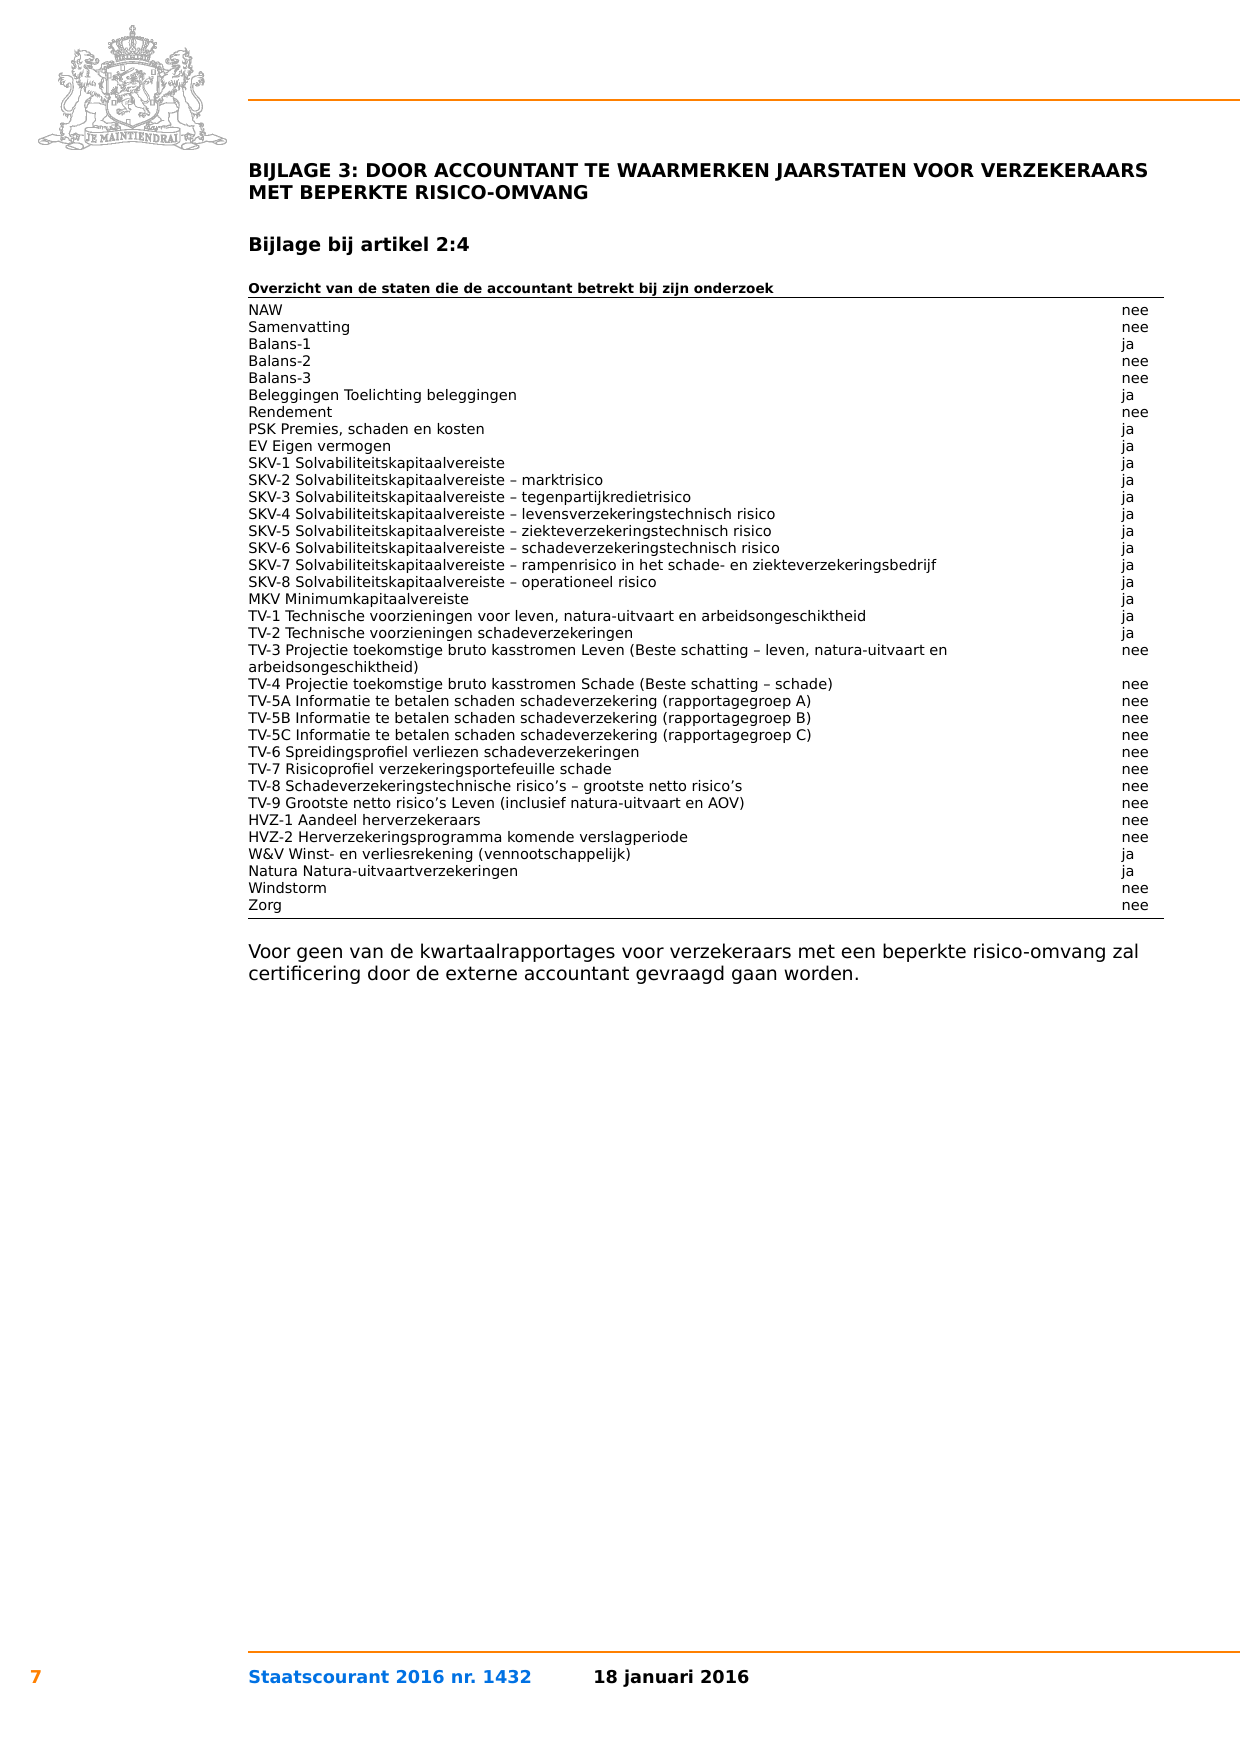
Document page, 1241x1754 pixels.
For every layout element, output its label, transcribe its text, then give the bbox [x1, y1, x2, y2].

table_cell TV-7 Risicoprofiel verzekeringsportefeuille schade [248, 761, 1116, 778]
subtitle Bijlage bij artikel 2:4 [248, 234, 1163, 256]
table_cell nee [1116, 298, 1163, 319]
table_cell SKV-8 Solvabiliteitskapitaalvereiste – operationeel risico [248, 574, 1116, 591]
table_cell Natura Natura-uitvaartverzekeringen [248, 863, 1116, 879]
table_cell Windstorm [248, 880, 1116, 897]
table_cell W&V Winst- en verliesrekening (vennootschappelijk) [248, 846, 1116, 863]
table_cell ja [1116, 557, 1163, 574]
table_cell ja [1116, 523, 1163, 540]
table_cell Rendement [248, 404, 1116, 421]
table_cell TV-1 Technische voorzieningen voor leven, natura-uitvaart en arbeidsongeschiktheid [248, 608, 1116, 625]
table_cell TV-5A Informatie te betalen schaden schadeverzekering (rapportagegroep A) [248, 693, 1116, 710]
table_cell TV-8 Schadeverzekeringstechnische risico’s – grootste netto risico’s [248, 778, 1116, 795]
table_cell TV-9 Grootste netto risico’s Leven (inclusief natura-uitvaart en AOV) [248, 795, 1116, 812]
table_cell ja [1116, 591, 1163, 608]
table_cell MKV Minimumkapitaalvereiste [248, 591, 1116, 608]
table_cell ja [1116, 625, 1163, 642]
table_cell ja [1116, 608, 1163, 625]
table_cell HVZ-2 Herverzekeringsprogramma komende verslagperiode [248, 829, 1116, 846]
table_cell nee [1116, 693, 1163, 710]
table_cell EV Eigen vermogen [248, 438, 1116, 455]
table_cell nee [1116, 744, 1163, 761]
table_cell HVZ-1 Aandeel herverzekeraars [248, 812, 1116, 829]
table_cell nee [1116, 897, 1163, 918]
table_cell nee [1116, 778, 1163, 795]
table_cell ja [1116, 846, 1163, 863]
table_cell SKV-5 Solvabiliteitskapitaalvereiste – ziekteverzekeringstechnisch risico [248, 523, 1116, 540]
table_cell TV-5C Informatie te betalen schaden schadeverzekering (rapportagegroep C) [248, 727, 1116, 744]
table_cell ja [1116, 506, 1163, 523]
table_cell nee [1116, 353, 1163, 370]
table_cell Samenvatting [248, 319, 1116, 336]
table_cell PSK Premies, schaden en kosten [248, 421, 1116, 438]
table_cell ja [1116, 472, 1163, 489]
text Voor geen van de kwartaalrapportages voor verzekeraars met een beperkte risico-omvang zal certificering door de externe accountant gevraagd gaan worden. [248, 941, 1163, 985]
table_header Overzicht van de staten die de accountant betrekt bij zijn onderzoek [248, 281, 1163, 297]
table_cell Balans-2 [248, 353, 1116, 370]
table_cell nee [1116, 319, 1163, 336]
table_cell nee [1116, 710, 1163, 727]
table_cell NAW [248, 298, 1116, 319]
table_cell nee [1116, 795, 1163, 812]
table_cell SKV-6 Solvabiliteitskapitaalvereiste – schadeverzekeringstechnisch risico [248, 540, 1116, 557]
table_cell ja [1116, 455, 1163, 472]
table_cell TV-4 Projectie toekomstige bruto kasstromen Schade (Beste schatting – schade) [248, 676, 1116, 693]
table_cell nee [1116, 676, 1163, 693]
table_cell TV-3 Projectie toekomstige bruto kasstromen Leven (Beste schatting – leven, natura-uitvaart en arbeidsongeschiktheid) [248, 642, 1116, 676]
table_cell ja [1116, 438, 1163, 455]
table_cell TV-2 Technische voorzieningen schadeverzekeringen [248, 625, 1116, 642]
table_cell nee [1116, 880, 1163, 897]
table_cell ja [1116, 421, 1163, 438]
table_cell nee [1116, 829, 1163, 846]
table_cell ja [1116, 540, 1163, 557]
table_cell nee [1116, 404, 1163, 421]
table_cell nee [1116, 727, 1163, 744]
table_cell SKV-7 Solvabiliteitskapitaalvereiste – rampenrisico in het schade- en ziekteverzekeringsbedrijf [248, 557, 1116, 574]
subtitle BIJLAGE 3: DOOR ACCOUNTANT TE WAARMERKEN JAARSTATEN VOOR VERZEKERAARS MET BEPERKTE RISICO-OMVANG [248, 160, 1163, 204]
table_cell Balans-3 [248, 370, 1116, 387]
table_cell Zorg [248, 897, 1116, 918]
table_cell ja [1116, 489, 1163, 506]
picture [38, 25, 227, 150]
table_cell TV-6 Spreidingsprofiel verliezen schadeverzekeringen [248, 744, 1116, 761]
table_cell Beleggingen Toelichting beleggingen [248, 387, 1116, 404]
table_cell nee [1116, 370, 1163, 387]
table_cell Balans-1 [248, 336, 1116, 353]
table_cell nee [1116, 812, 1163, 829]
table_cell TV-5B Informatie te betalen schaden schadeverzekering (rapportagegroep B) [248, 710, 1116, 727]
table_cell SKV-3 Solvabiliteitskapitaalvereiste – tegenpartijkredietrisico [248, 489, 1116, 506]
table_cell SKV-2 Solvabiliteitskapitaalvereiste – marktrisico [248, 472, 1116, 489]
table_cell SKV-4 Solvabiliteitskapitaalvereiste – levensverzekeringstechnisch risico [248, 506, 1116, 523]
table_cell ja [1116, 336, 1163, 353]
table_cell ja [1116, 387, 1163, 404]
table_cell SKV-1 Solvabiliteitskapitaalvereiste [248, 455, 1116, 472]
table_cell nee [1116, 642, 1163, 676]
table_cell nee [1116, 761, 1163, 778]
table_cell ja [1116, 863, 1163, 879]
table_cell ja [1116, 574, 1163, 591]
